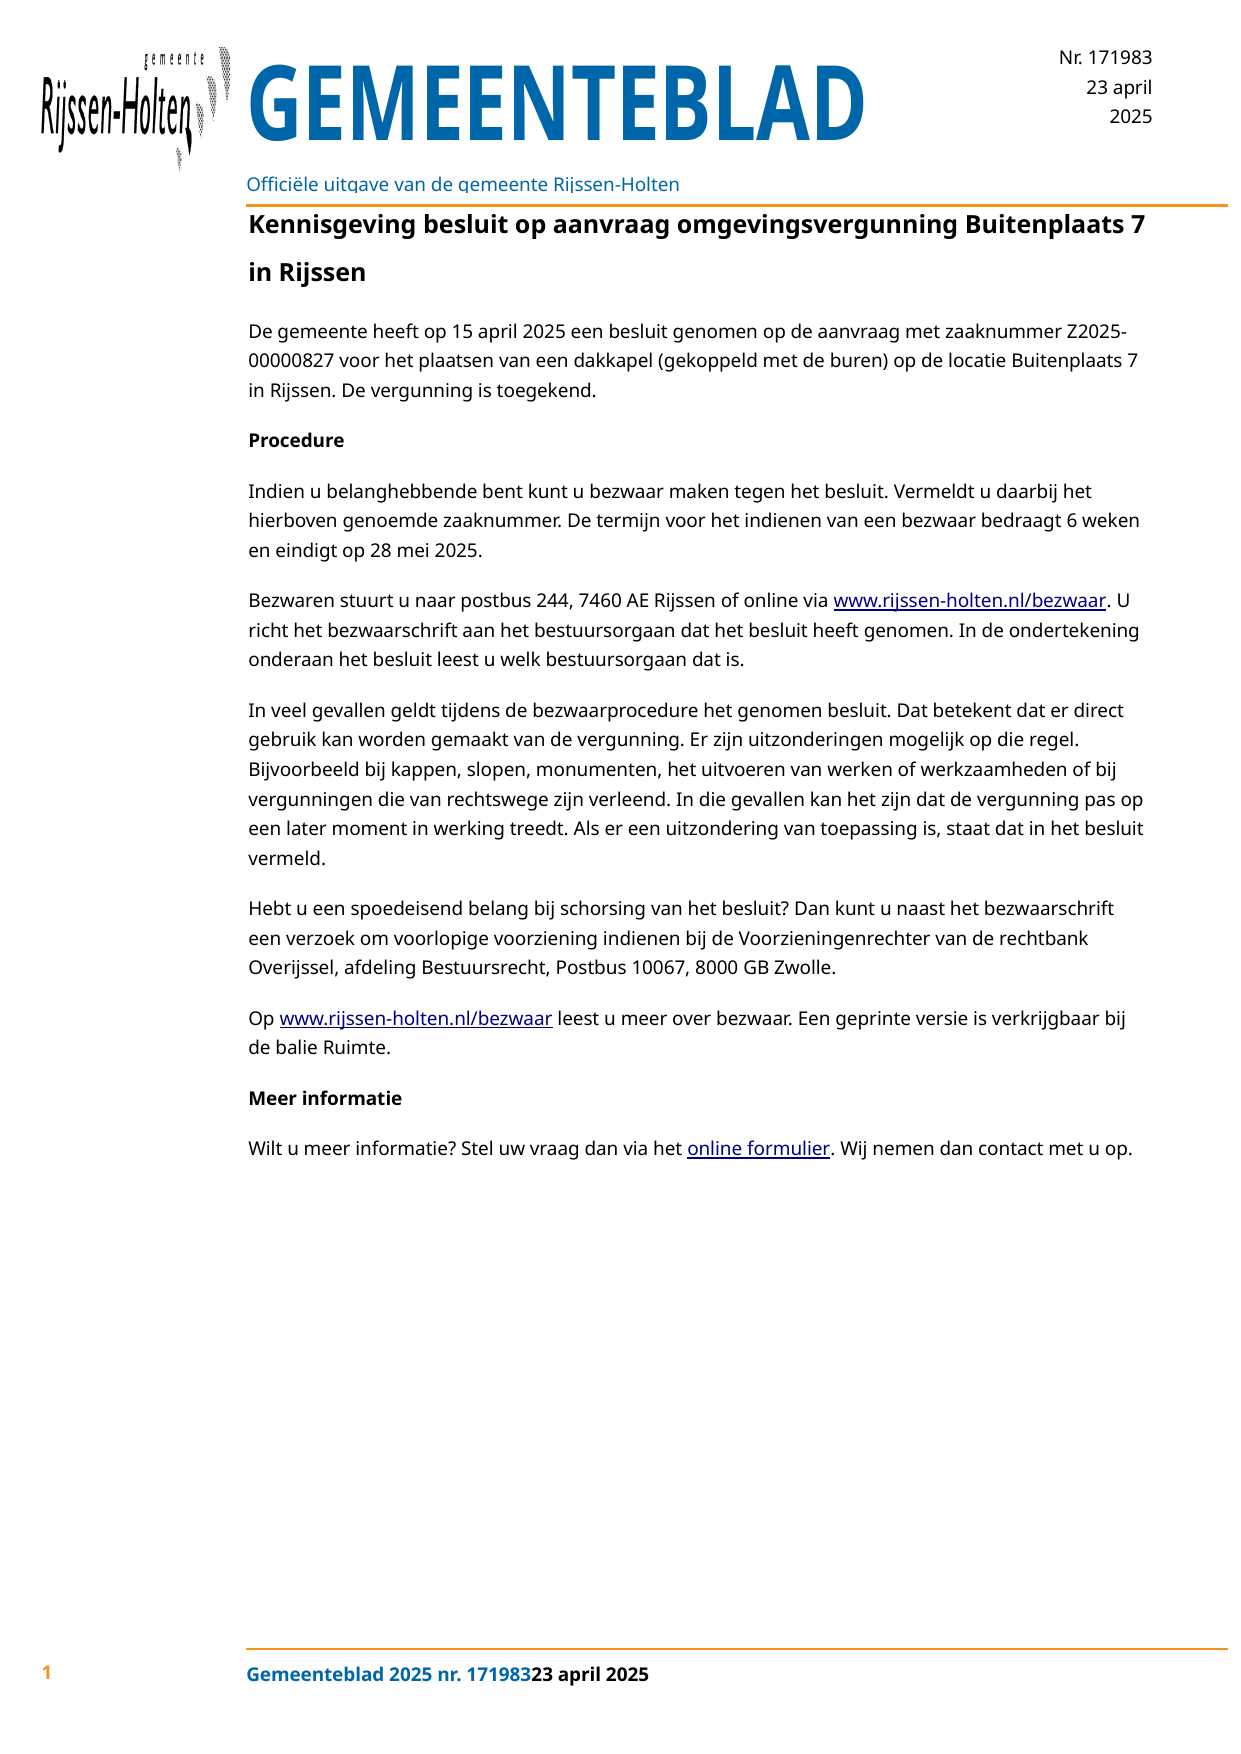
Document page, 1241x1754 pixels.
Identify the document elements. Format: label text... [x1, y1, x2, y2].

text Indien u belanghebbende bent kunt u bezwaar maken tegen het besluit. Vermeldt u daarbij het hierboven genoemde zaaknummer. De termijn voor het indienen van een bezwaar bedraagt 6 weken en eindigt op 28 mei 2025. [248, 478, 1152, 563]
text Meer informatie [248, 1085, 1152, 1111]
text Kennisgeving besluit op aanvraag omgevingsvergunning Buitenplaats 7 in Rijssen [248, 207, 1152, 288]
text In veel gevallen geldt tijdens de bezwaarprocedure het genomen besluit. Dat betekent dat er direct gebruik kan worden gemaakt van de vergunning. Er zijn uitzonderingen mogelijk op die regel. Bijvoorbeeld bij kappen, slopen, monumenten, het uitvoeren van werken of werkzaamheden of bij vergunningen die van rechtswege zijn verleend. In die gevallen kan het zijn dat de vergunning pas op een later moment in werking treedt. Als er een uitzondering van toepassing is, staat dat in het besluit vermeld. [248, 697, 1152, 871]
text Op www.rijssen-holten.nl/bezwaar leest u meer over bezwaar. Een geprinte versie is verkrijgbaar bij de balie Ruimte. [248, 1005, 1152, 1060]
text De gemeente heeft op 15 april 2025 een besluit genomen op de aanvraag met zaaknummer Z2025-00000827 voor het plaatsen van een dakkapel (gekoppeld met de buren) op de locatie Buitenplaats 7 in Rijssen. De vergunning is toegekend. [248, 318, 1152, 403]
text Hebt u een spoedeisend belang bij schorsing van het besluit? Dan kunt u naast het bezwaarschrift een verzoek om voorlopige voorziening indienen bij de Voorzieningenrechter van de rechtbank Overijssel, afdeling Bestuursrecht, Postbus 10067, 8000 GB Zwolle. [248, 895, 1152, 980]
picture [41, 47, 231, 172]
text Bezwaren stuurt u naar postbus 244, 7460 AE Rijssen of online via www.rijssen-holten.nl/bezwaar. U richt het bezwaarschrift aan het bestuursorgaan dat het besluit heeft genomen. In de ondertekening onderaan het besluit leest u welk bestuursorgaan dat is. [248, 587, 1152, 672]
text Wilt u meer informatie? Stel uw vraag dan via het online formulier. Wij nemen dan contact met u op. [248, 1135, 1152, 1161]
text Procedure [248, 427, 1152, 453]
